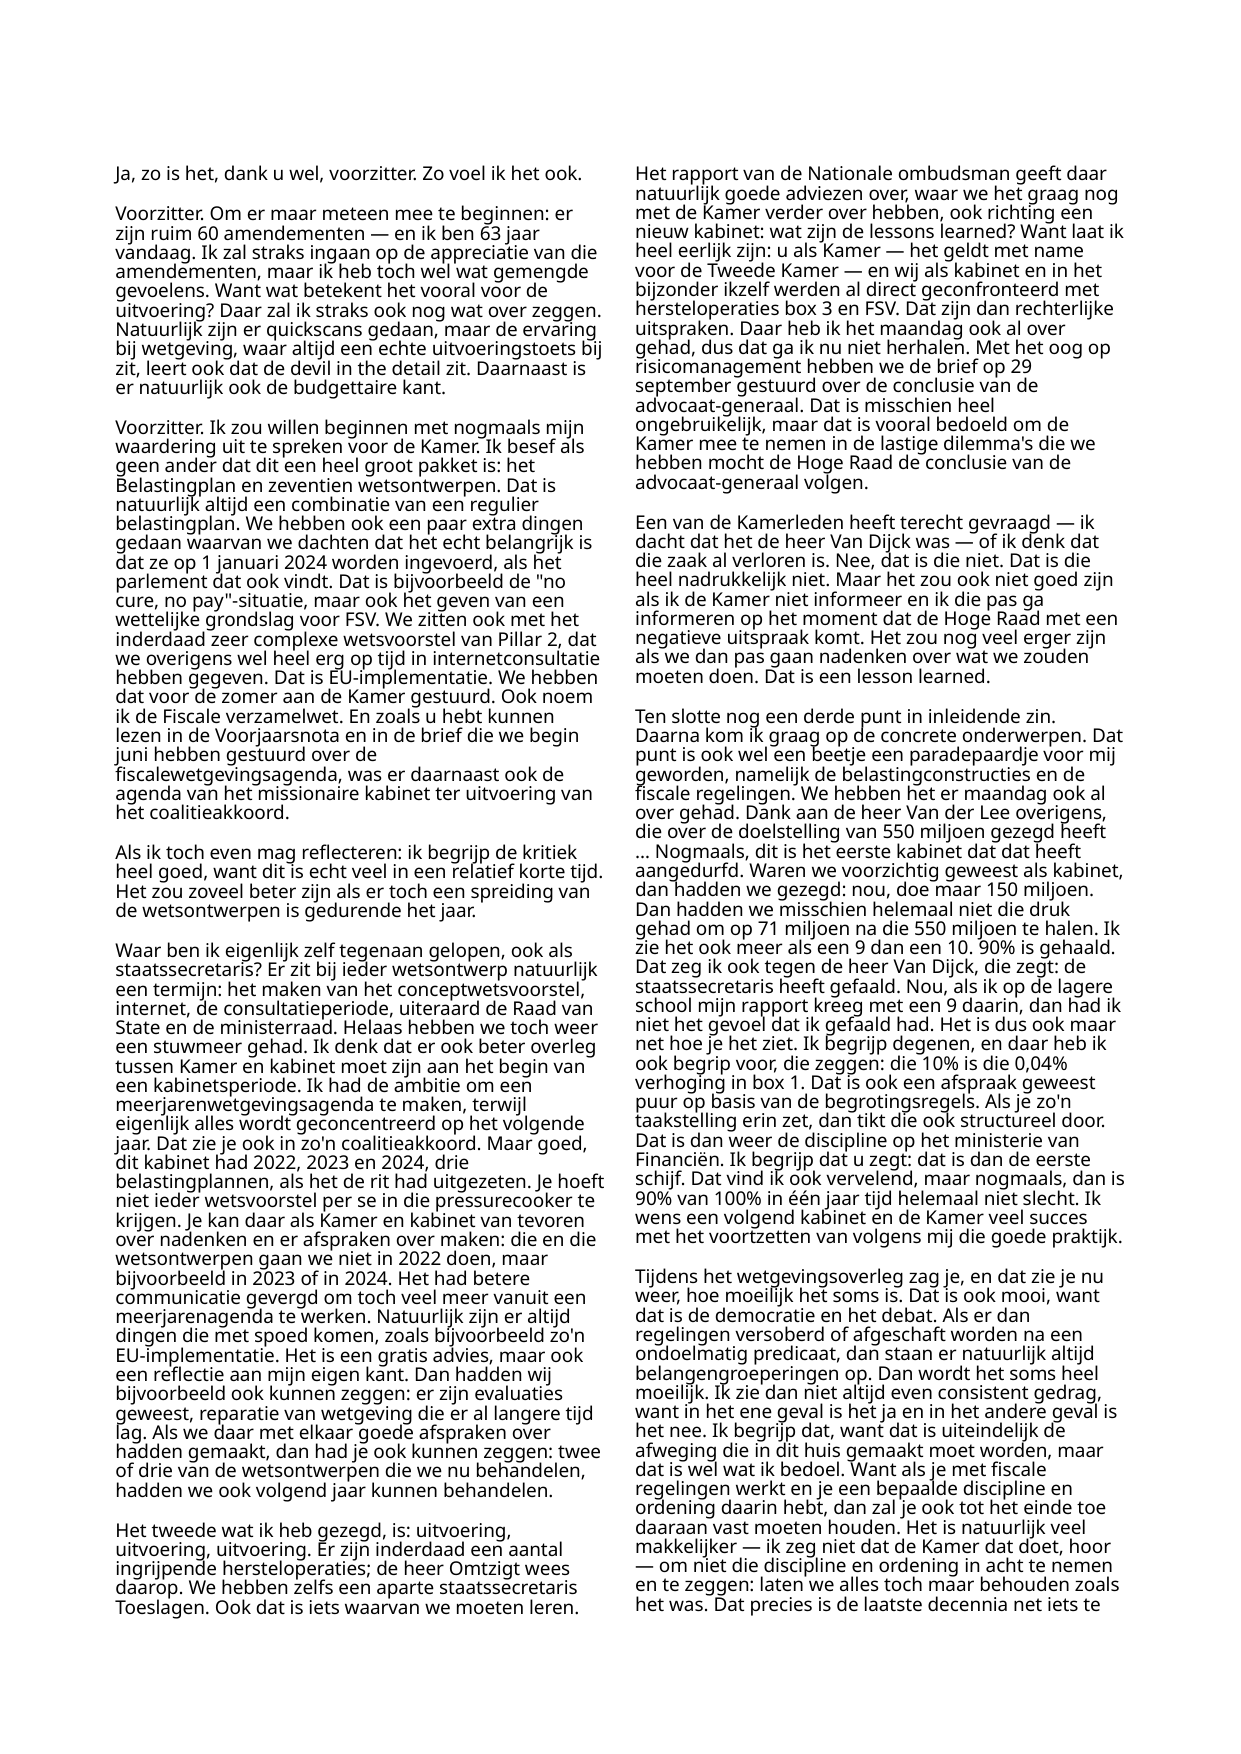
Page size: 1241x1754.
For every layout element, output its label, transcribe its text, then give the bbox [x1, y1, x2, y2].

text Tijdens het wetgevingsoverleg zag je, en dat zie je nu weer, hoe moeilijk het soms is. Dat is ook mooi, want dat is de democratie en het debat. Als er dan regelingen versoberd of afgeschaft worden na een ondoelmatig predicaat, dan staan er natuurlijk altijd belangengroeperingen op. Dan wordt het soms heel moeilijk. Ik zie dan niet altijd even consistent gedrag, want in het ene geval is het ja en in het andere geval is het nee. Ik begrijp dat, want dat is uiteindelijk de afweging die in dit huis gemaakt moet worden, maar dat is wel wat ik bedoel. Want als je met fiscale regelingen werkt en je een bepaalde discipline en ordening daarin hebt, dan zal je ook tot het einde toe daaraan vast moeten houden. Het is natuurlijk veel makkelijker — ik zeg niet dat de Kamer dat doet, hoor — om niet die discipline en ordening in acht te nemen en te zeggen: laten we alles toch maar behouden zoals het was. Dat precies is de laatste decennia net iets te [635, 1268, 1125, 1615]
text Het tweede wat ik heb gezegd, is: uitvoering, uitvoering, uitvoering. Er zijn inderdaad een aantal ingrijpende hersteloperaties; de heer Omtzigt wees daarop. We hebben zelfs een aparte staatssecretaris Toeslagen. Ook dat is iets waarvan we moeten leren. [115, 1522, 605, 1618]
text Voorzitter. Ik zou willen beginnen met nogmaals mijn waardering uit te spreken voor de Kamer. Ik besef als geen ander dat dit een heel groot pakket is: het Belastingplan en zeventien wetsontwerpen. Dat is natuurlijk altijd een combinatie van een regulier belastingplan. We hebben ook een paar extra dingen gedaan waarvan we dachten dat het echt belangrijk is dat ze op 1 januari 2024 worden ingevoerd, als het parlement dat ook vindt. Dat is bijvoorbeeld de "no cure, no pay"-situatie, maar ook het geven van een wettelijke grondslag voor FSV. We zitten ook met het inderdaad zeer complexe wetsvoorstel van Pillar 2, dat we overigens wel heel erg op tijd in internetconsultatie hebben gegeven. Dat is EU-implementatie. We hebben dat voor de zomer aan de Kamer gestuurd. Ook noem ik de Fiscale verzamelwet. En zoals u hebt kunnen lezen in de Voorjaarsnota en in de brief die we begin juni hebben gestuurd over de fiscalewetgevingsagenda, was er daarnaast ook de agenda van het missionaire kabinet ter uitvoering van het coalitieakkoord. [115, 419, 605, 823]
text Voorzitter. Om er maar meteen mee te beginnen: er zijn ruim 60 amendementen — en ik ben 63 jaar vandaag. Ik zal straks ingaan op de appreciatie van die amendementen, maar ik heb toch wel wat gemengde gevoelens. Want wat betekent het vooral voor de uitvoering? Daar zal ik straks ook nog wat over zeggen. Natuurlijk zijn er quickscans gedaan, maar de ervaring bij wetgeving, waar altijd een echte uitvoeringstoets bij zit, leert ook dat de devil in the detail zit. Daarnaast is er natuurlijk ook de budgettaire kant. [115, 205, 605, 398]
text Als ik toch even mag reflecteren: ik begrijp de kritiek heel goed, want dit is echt veel in een relatief korte tijd. Het zou zoveel beter zijn als er toch een spreiding van de wetsontwerpen is gedurende het jaar. [115, 844, 605, 921]
text Ten slotte nog een derde punt in inleidende zin. Daarna kom ik graag op de concrete onderwerpen. Dat punt is ook wel een beetje een paradepaardje voor mij geworden, namelijk de belastingconstructies en de fiscale regelingen. We hebben het er maandag ook al over gehad. Dank aan de heer Van der Lee overigens, die over de doelstelling van 550 miljoen gezegd heeft … Nogmaals, dit is het eerste kabinet dat dat heeft aangedurfd. Waren we voorzichtig geweest als kabinet, dan hadden we gezegd: nou, doe maar 150 miljoen. Dan hadden we misschien helemaal niet die druk gehad om op 71 miljoen na die 550 miljoen te halen. Ik zie het ook meer als een 9 dan een 10. 90% is gehaald. Dat zeg ik ook tegen de heer Van Dijck, die zegt: de staatssecretaris heeft gefaald. Nou, als ik op de lagere school mijn rapport kreeg met een 9 daarin, dan had ik niet het gevoel dat ik gefaald had. Het is dus ook maar net hoe je het ziet. Ik begrijp degenen, en daar heb ik ook begrip voor, die zeggen: die 10% is die 0,04% verhoging in box 1. Dat is ook een afspraak geweest puur op basis van de begrotingsregels. Als je zo'n taakstelling erin zet, dan tikt die ook structureel door. Dat is dan weer de discipline op het ministerie van Financiën. Ik begrijp dat u zegt: dat is dan de eerste schijf. Dat vind ik ook vervelend, maar nogmaals, dan is 90% van 100% in één jaar tijd helemaal niet slecht. Ik wens een volgend kabinet en de Kamer veel succes met het voortzetten van volgens mij die goede praktijk. [635, 708, 1125, 1247]
text Ja, zo is het, dank u wel, voorzitter. Zo voel ik het ook. [115, 165, 605, 184]
text Een van de Kamerleden heeft terecht gevraagd — ik dacht dat het de heer Van Dijck was — of ik denk dat die zaak al verloren is. Nee, dat is die niet. Dat is die heel nadrukkelijk niet. Maar het zou ook niet goed zijn als ik de Kamer niet informeer en ik die pas ga informeren op het moment dat de Hoge Raad met een negatieve uitspraak komt. Het zou nog veel erger zijn als we dan pas gaan nadenken over wat we zouden moeten doen. Dat is een lesson learned. [635, 514, 1125, 687]
text Het rapport van de Nationale ombudsman geeft daar natuurlijk goede adviezen over, waar we het graag nog met de Kamer verder over hebben, ook richting een nieuw kabinet: wat zijn de lessons learned? Want laat ik heel eerlijk zijn: u als Kamer — het geldt met name voor de Tweede Kamer — en wij als kabinet en in het bijzonder ikzelf werden al direct geconfronteerd met hersteloperaties box 3 en FSV. Dat zijn dan rechterlijke uitspraken. Daar heb ik het maandag ook al over gehad, dus dat ga ik nu niet herhalen. Met het oog op risicomanagement hebben we de brief op 29 september gestuurd over de conclusie van de advocaat-generaal. Dat is misschien heel ongebruikelijk, maar dat is vooral bedoeld om de Kamer mee te nemen in de lastige dilemma's die we hebben mocht de Hoge Raad de conclusie van de advocaat-generaal volgen. [635, 165, 1125, 493]
text Waar ben ik eigenlijk zelf tegenaan gelopen, ook als staatssecretaris? Er zit bij ieder wetsontwerp natuurlijk een termijn: het maken van het conceptwetsvoorstel, internet, de consultatieperiode, uiteraard de Raad van State en de ministerraad. Helaas hebben we toch weer een stuwmeer gehad. Ik denk dat er ook beter overleg tussen Kamer en kabinet moet zijn aan het begin van een kabinetsperiode. Ik had de ambitie om een meerjarenwetgevingsagenda te maken, terwijl eigenlijk alles wordt geconcentreerd op het volgende jaar. Dat zie je ook in zo'n coalitieakkoord. Maar goed, dit kabinet had 2022, 2023 en 2024, drie belastingplannen, als het de rit had uitgezeten. Je hoeft niet ieder wetsvoorstel per se in die pressurecooker te krijgen. Je kan daar als Kamer en kabinet van tevoren over nadenken en er afspraken over maken: die en die wetsontwerpen gaan we niet in 2022 doen, maar bijvoorbeeld in 2023 of in 2024. Het had betere communicatie gevergd om toch veel meer vanuit een meerjarenagenda te werken. Natuurlijk zijn er altijd dingen die met spoed komen, zoals bijvoorbeeld zo'n EU-implementatie. Het is een gratis advies, maar ook een reflectie aan mijn eigen kant. Dan hadden wij bijvoorbeeld ook kunnen zeggen: er zijn evaluaties geweest, reparatie van wetgeving die er al langere tijd lag. Als we daar met elkaar goede afspraken over hadden gemaakt, dan had je ook kunnen zeggen: twee of drie van de wetsontwerpen die we nu behandelen, hadden we ook volgend jaar kunnen behandelen. [115, 942, 605, 1501]
